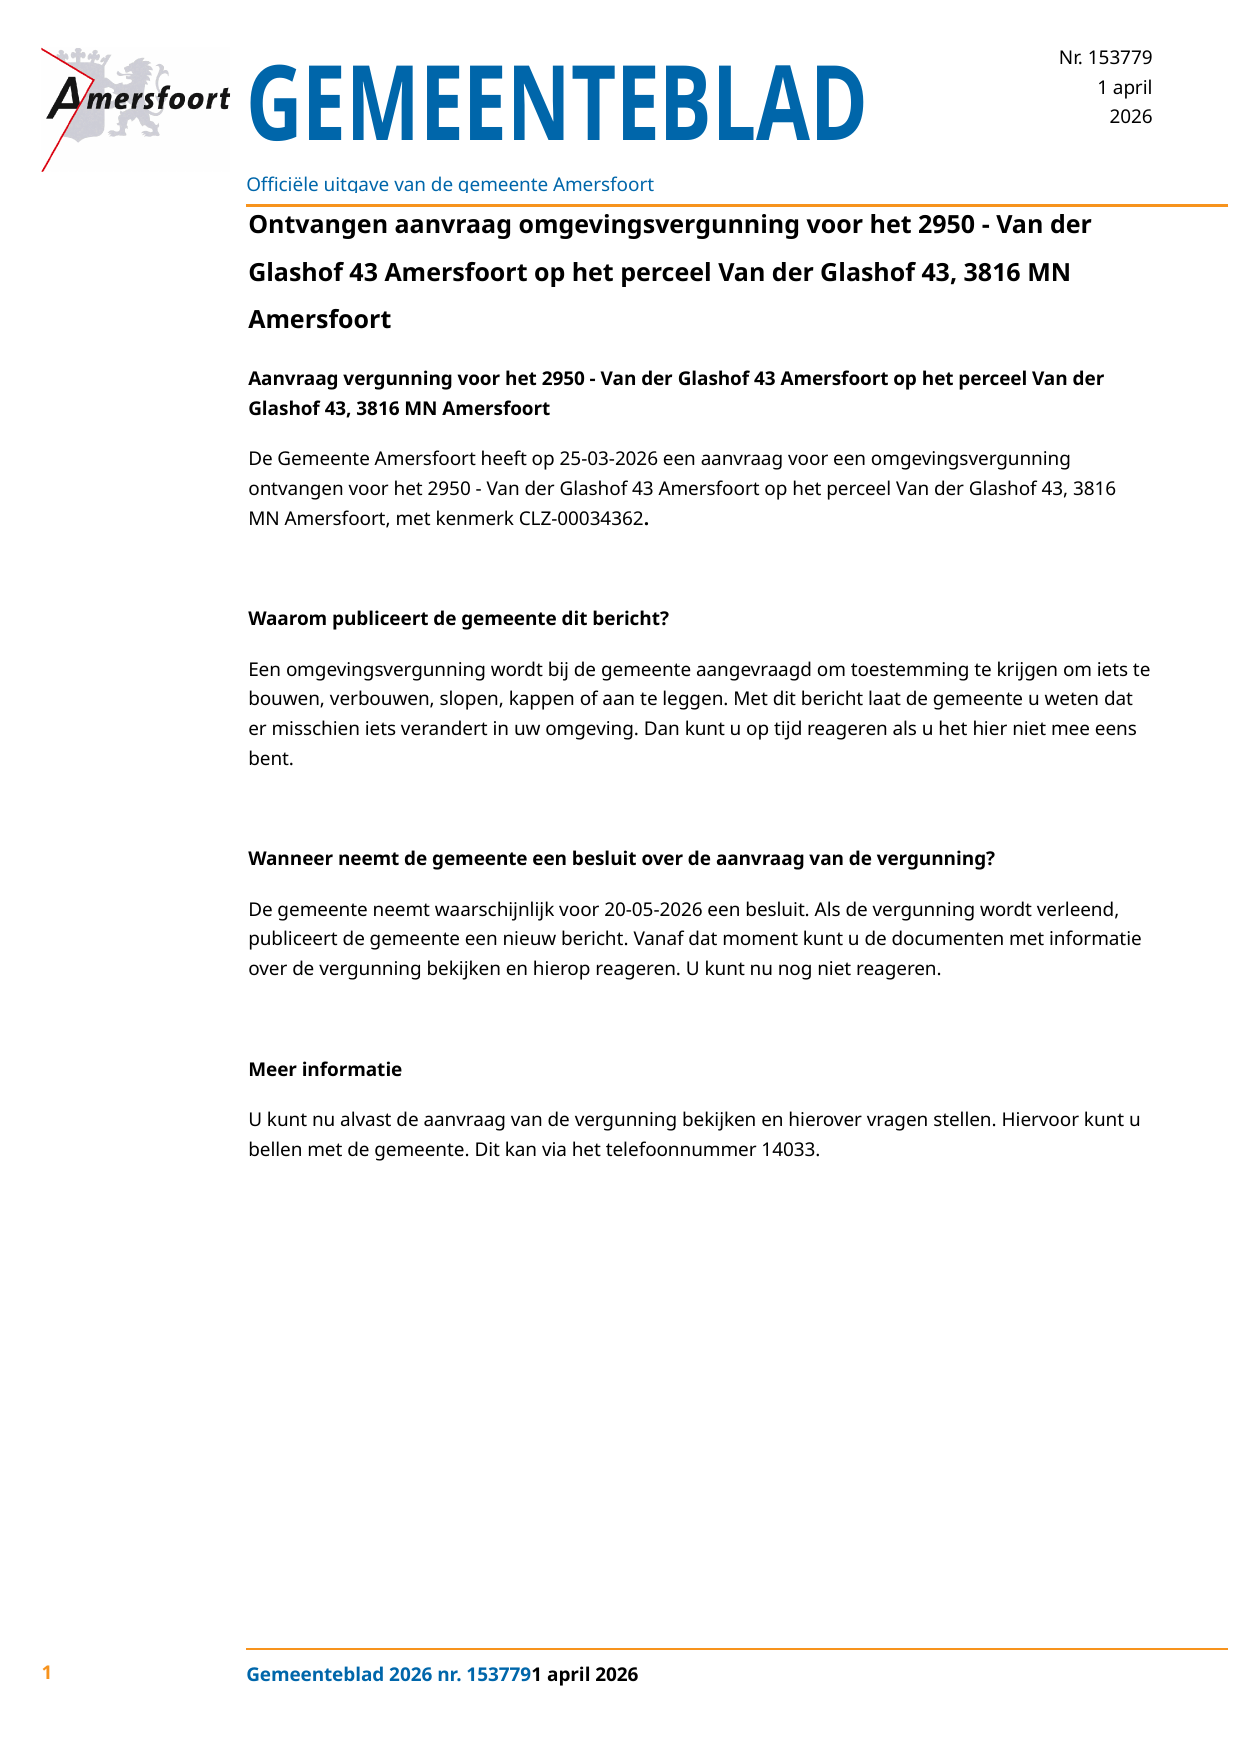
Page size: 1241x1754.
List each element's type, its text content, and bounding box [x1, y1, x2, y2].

picture [41, 47, 231, 172]
text De gemeente neemt waarschijnlijk voor 20-05-2026 een besluit. Als de vergunning wordt verleend, publiceert de gemeente een nieuw bericht. Vanaf dat moment kunt u de documenten met informatie over de vergunning bekijken en hierop reageren. U kunt nu nog niet reageren. [248, 896, 1152, 981]
text Ontvangen aanvraag omgevingsvergunning voor het 2950 - Van der Glashof 43 Amersfoort op het perceel Van der Glashof 43, 3816 MN Amersfoort [248, 207, 1152, 336]
text Aanvraag vergunning voor het 2950 - Van der Glashof 43 Amersfoort op het perceel Van der Glashof 43, 3816 MN Amersfoort [248, 366, 1152, 421]
text U kunt nu alvast de aanvraag van de vergunning bekijken en hierover vragen stellen. Hiervoor kunt u bellen met de gemeente. Dit kan via het telefoonnummer 14033. [248, 1106, 1152, 1162]
text Een omgevingsvergunning wordt bij de gemeente aangevraagd om toestemming te krijgen om iets te bouwen, verbouwen, slopen, kappen of aan te leggen. Met dit bericht laat de gemeente u weten dat er misschien iets verandert in uw omgeving. Dan kunt u op tijd reageren als u het hier niet mee eens bent. [248, 656, 1152, 770]
text Wanneer neemt de gemeente een besluit over de aanvraag van de vergunning? [248, 846, 1152, 871]
text Waarom publiceert de gemeente dit bericht? [248, 606, 1152, 631]
text De Gemeente Amersfoort heeft op 25-03-2026 een aanvraag voor een omgevingsvergunning ontvangen voor het 2950 - Van der Glashof 43 Amersfoort op het perceel Van der Glashof 43, 3816 MN Amersfoort, met kenmerk CLZ-00034362. [248, 446, 1152, 530]
text Meer informatie [248, 1056, 1152, 1082]
